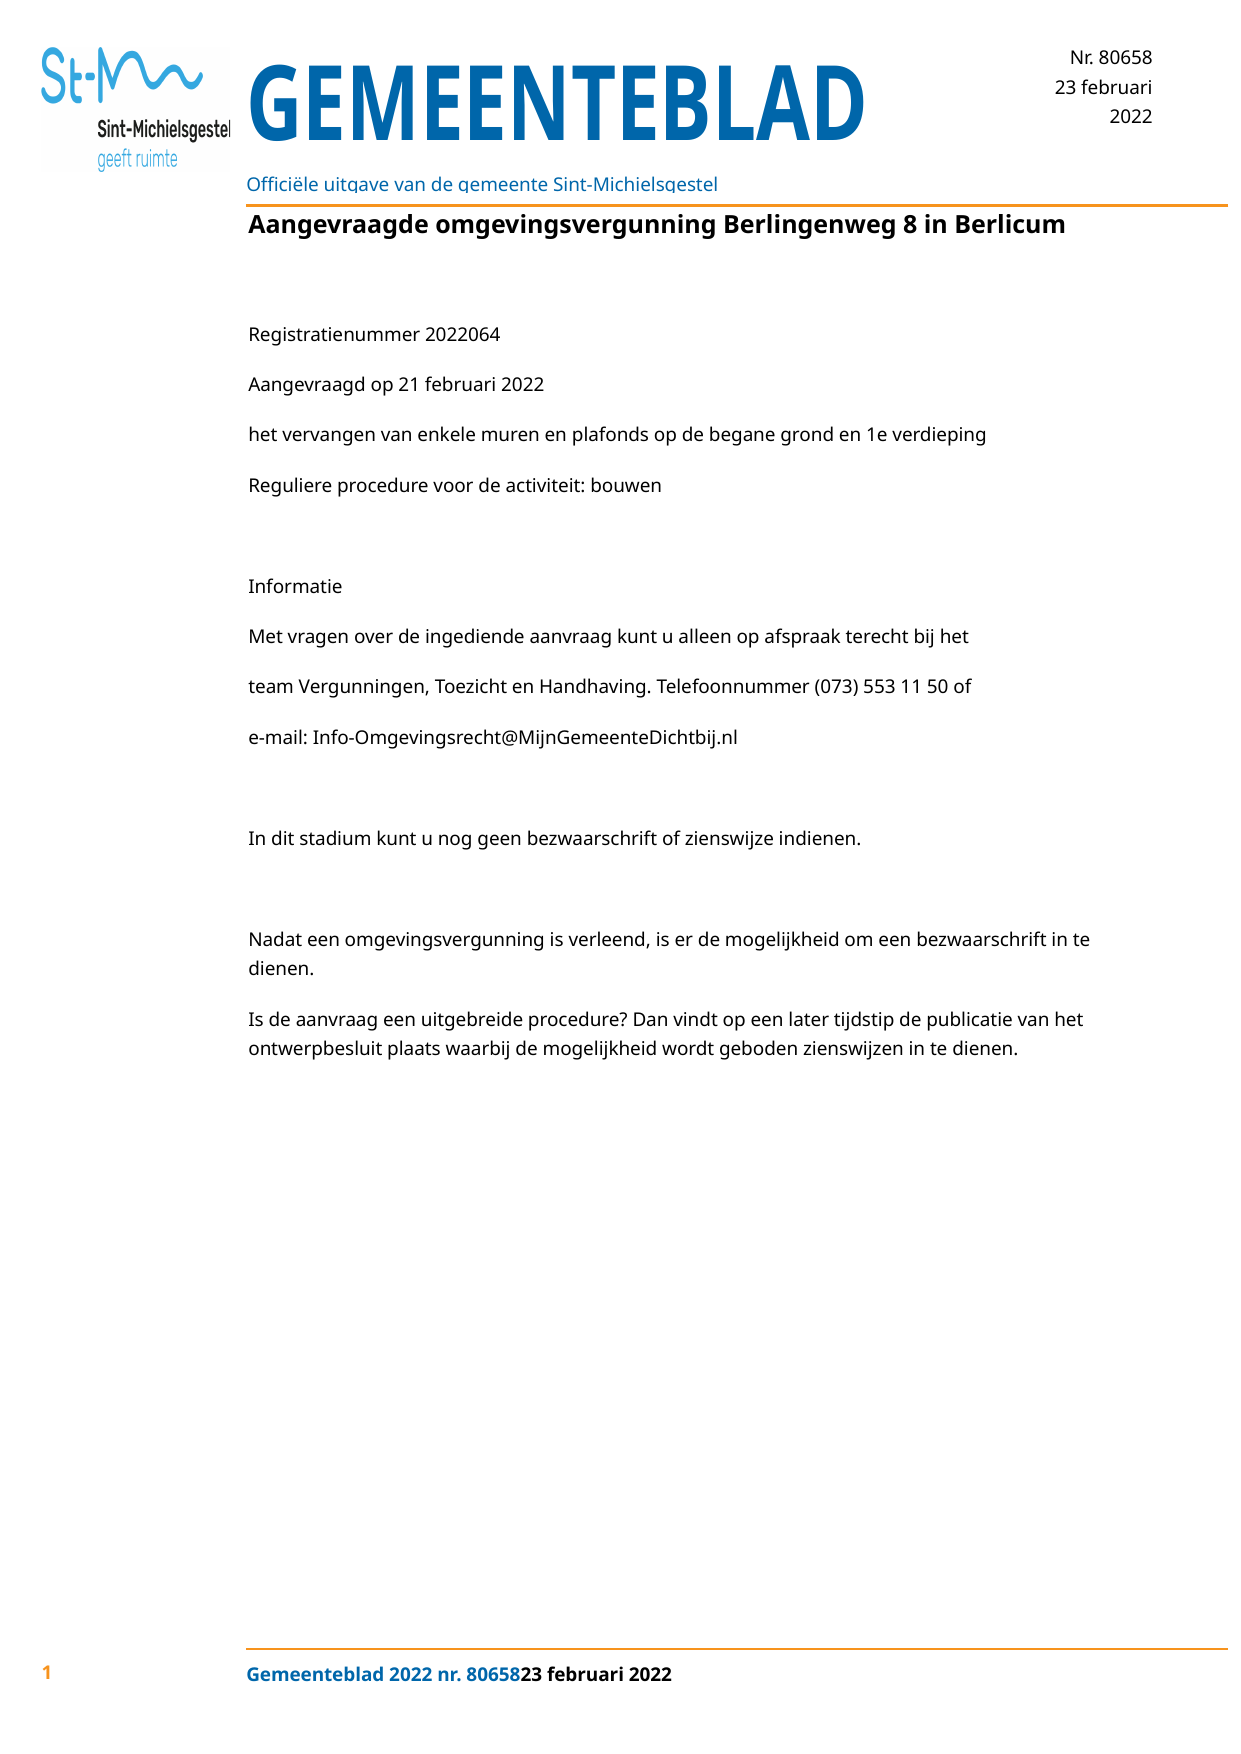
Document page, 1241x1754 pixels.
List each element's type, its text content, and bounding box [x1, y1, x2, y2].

text Aangevraagd op 21 februari 2022 [248, 371, 1152, 397]
text Nadat een omgevingsvergunning is verleend, is er de mogelijkheid om een bezwaarschrift in te dienen. [248, 926, 1152, 981]
text Met vragen over de ingediende aanvraag kunt u alleen op afspraak terecht bij het [248, 623, 1152, 649]
text Aangevraagde omgevingsvergunning Berlingenweg 8 in Berlicum [248, 207, 1152, 241]
text Registratienummer 2022064 [248, 321, 1152, 346]
text het vervangen van enkele muren en plafonds op de begane grond en 1e verdieping [248, 422, 1152, 447]
text In dit stadium kunt u nog geen bezwaarschrift of zienswijze indienen. [248, 825, 1152, 851]
text Is de aanvraag een uitgebreide procedure? Dan vindt op een later tijdstip de publicatie van het ontwerpbesluit plaats waarbij de mogelijkheid wordt geboden zienswijzen in te dienen. [248, 1006, 1152, 1061]
text team Vergunningen, Toezicht en Handhaving. Telefoonnummer (073) 553 11 50 of [248, 674, 1152, 699]
picture [41, 47, 231, 172]
text e-mail: Info-Omgevingsrecht@MijnGemeenteDichtbij.nl [248, 724, 1152, 750]
text Reguliere procedure voor de activiteit: bouwen [248, 472, 1152, 498]
text Informatie [248, 573, 1152, 598]
